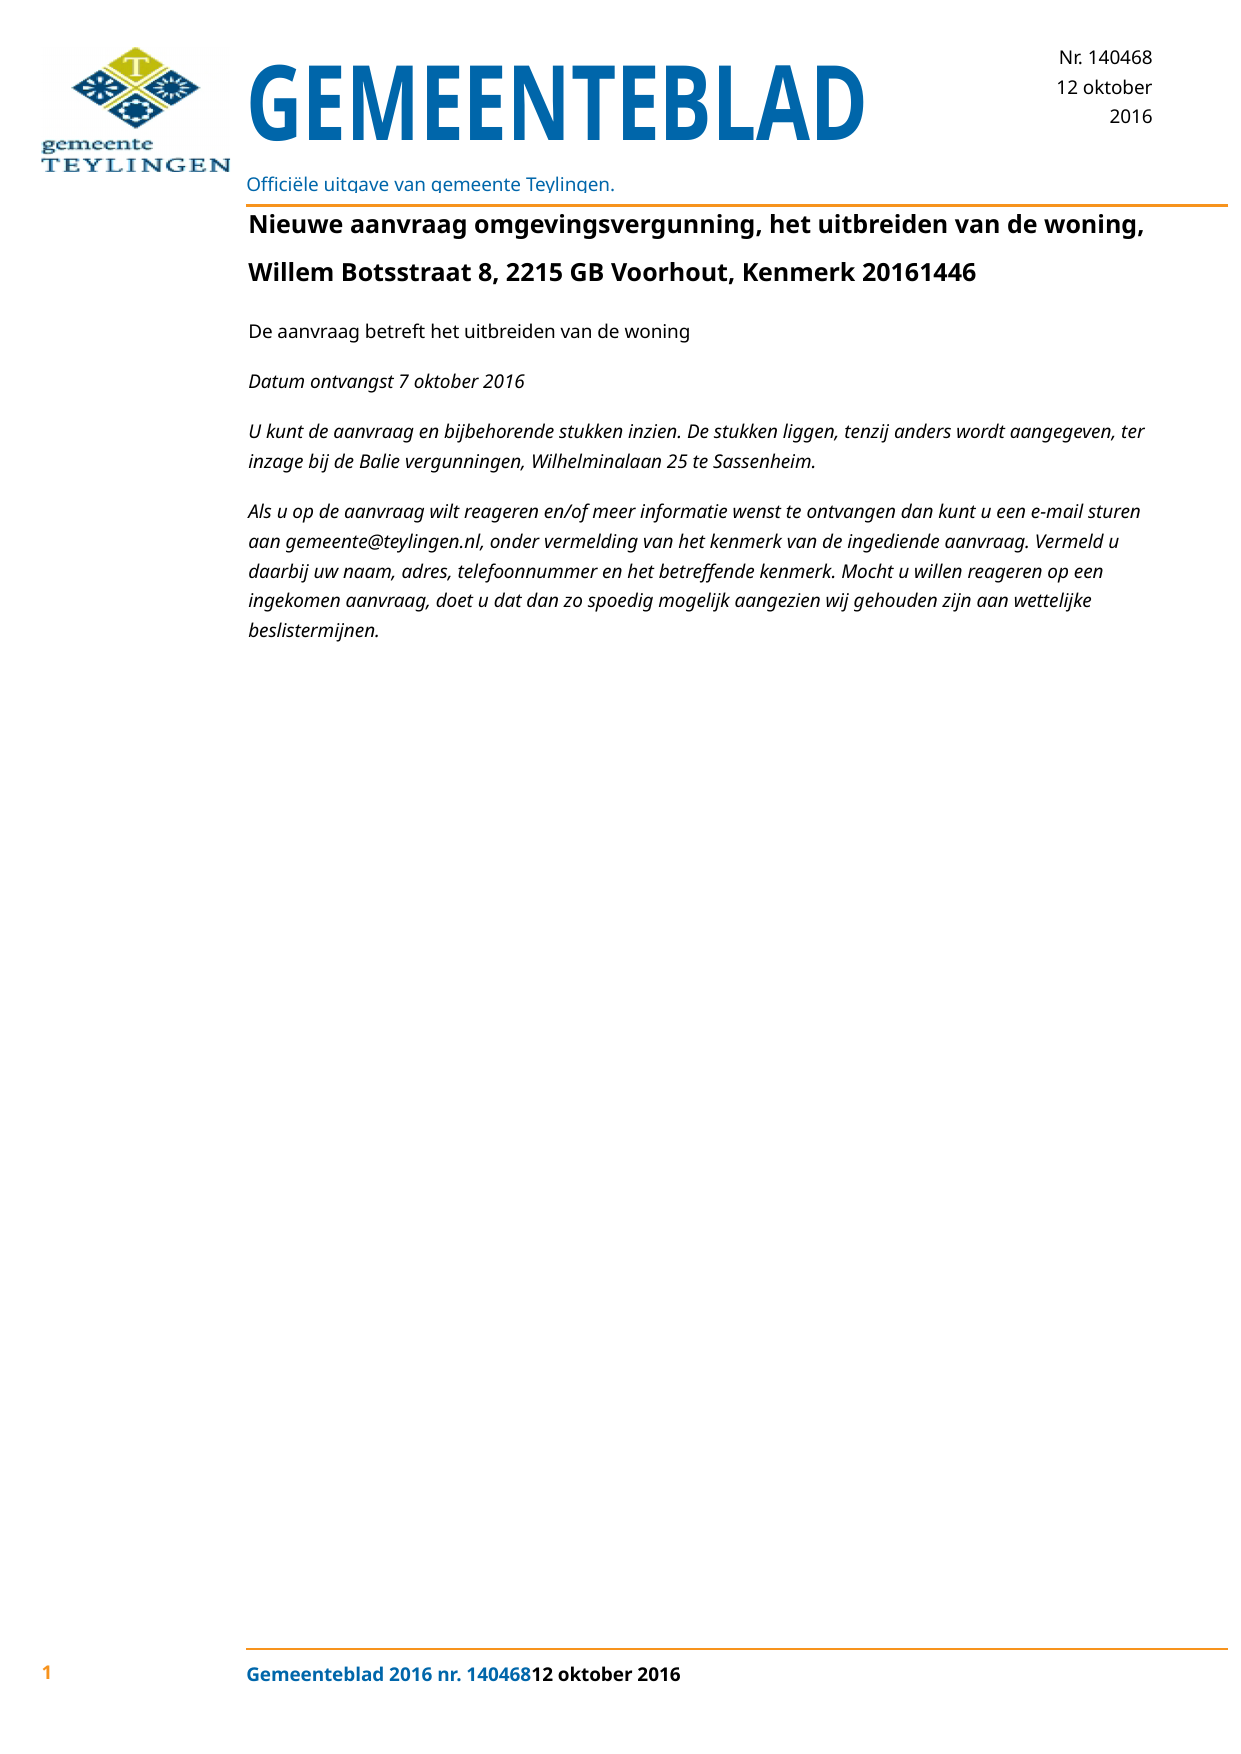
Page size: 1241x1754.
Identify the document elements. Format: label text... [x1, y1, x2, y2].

picture [41, 47, 231, 172]
text Datum ontvangst 7 oktober 2016 [248, 368, 1152, 394]
text Nieuwe aanvraag omgevingsvergunning, het uitbreiden van de woning, Willem Botsstraat 8, 2215 GB Voorhout, Kenmerk 20161446 [248, 207, 1152, 288]
text De aanvraag betreft het uitbreiden van de woning [248, 318, 1152, 344]
text U kunt de aanvraag en bijbehorende stukken inzien. De stukken liggen, tenzij anders wordt aangegeven, ter inzage bij de Balie vergunningen, Wilhelminalaan 25 te Sassenheim. [248, 419, 1152, 474]
text Als u op de aanvraag wilt reageren en/of meer informatie wenst te ontvangen dan kunt u een e-mail sturen aan gemeente@teylingen.nl, onder vermelding van het kenmerk van de ingediende aanvraag. Vermeld u daarbij uw naam, adres, telefoonnummer en het betreffende kenmerk. Mocht u willen reageren op een ingekomen aanvraag, doet u dat dan zo spoedig mogelijk aangezien wij gehouden zijn aan wettelijke beslistermijnen. [248, 499, 1152, 643]
